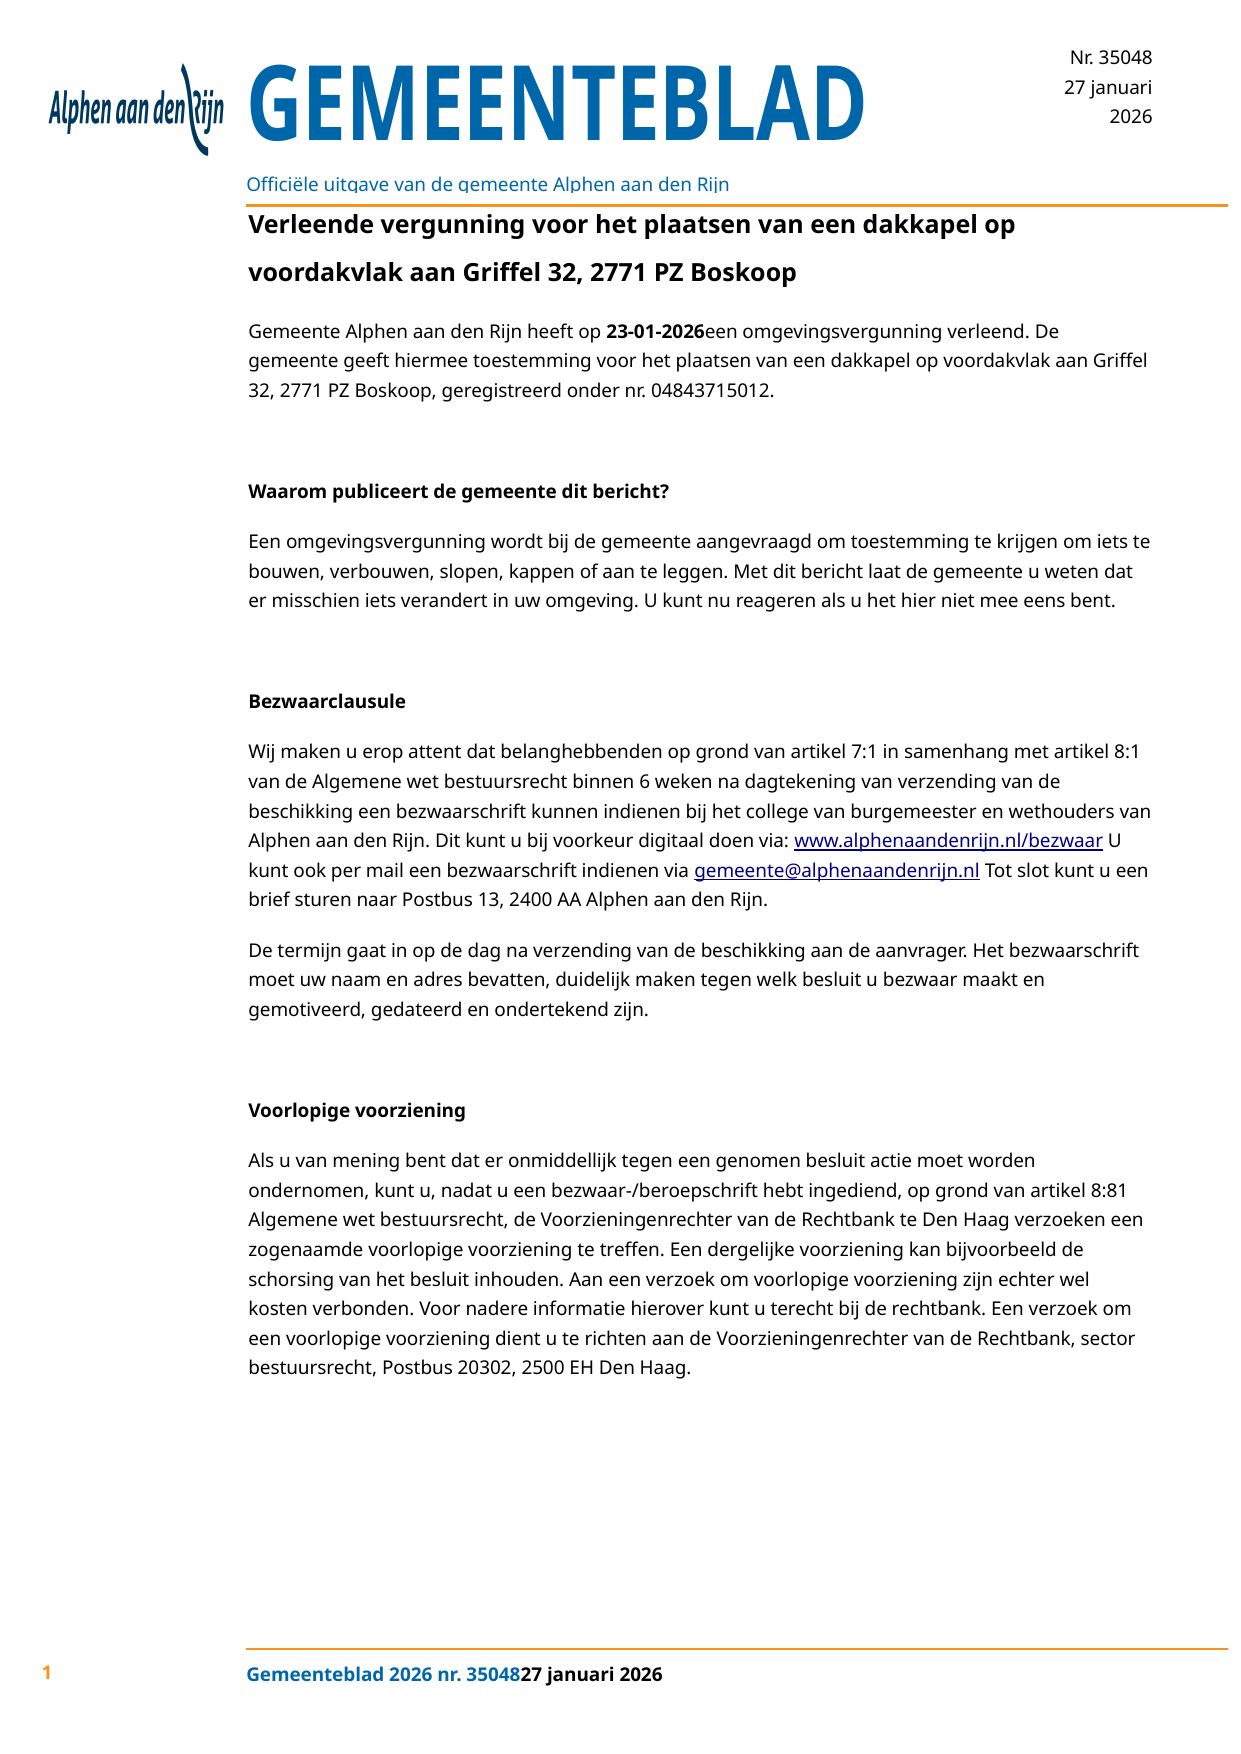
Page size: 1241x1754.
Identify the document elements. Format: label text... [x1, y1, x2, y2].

text De termijn gaat in op de dag na verzending van de beschikking aan de aanvrager. Het bezwaarschrift moet uw naam en adres bevatten, duidelijk maken tegen welk besluit u bezwaar maakt en gemotiveerd, gedateerd en ondertekend zijn. [248, 937, 1152, 1022]
picture [41, 47, 231, 172]
text Als u van mening bent dat er onmiddellijk tegen een genomen besluit actie moet worden ondernomen, kunt u, nadat u een bezwaar-/beroepschrift hebt ingediend, op grond van artikel 8:81 Algemene wet bestuursrecht, de Voorzieningenrechter van de Rechtbank te Den Haag verzoeken een zogenaamde voorlopige voorziening te treffen. Een dergelijke voorziening kan bijvoorbeeld de schorsing van het besluit inhouden. Aan een verzoek om voorlopige voorziening zijn echter wel kosten verbonden. Voor nadere informatie hierover kunt u terecht bij de rechtbank. Een verzoek om een voorlopige voorziening dient u te richten aan de Voorzieningenrechter van de Rechtbank, sector bestuursrecht, Postbus 20302, 2500 EH Den Haag. [248, 1147, 1152, 1380]
text Een omgevingsvergunning wordt bij de gemeente aangevraagd om toestemming te krijgen om iets te bouwen, verbouwen, slopen, kappen of aan te leggen. Met dit bericht laat de gemeente u weten dat er misschien iets verandert in uw omgeving. U kunt nu reageren als u het hier niet mee eens bent. [248, 528, 1152, 613]
text Bezwaarclausule [248, 688, 1152, 714]
text Verleende vergunning voor het plaatsen van een dakkapel op voordakvlak aan Griffel 32, 2771 PZ Boskoop [248, 207, 1152, 288]
text Voorlopige voorziening [248, 1097, 1152, 1123]
text Wij maken u erop attent dat belanghebbenden op grond van artikel 7:1 in samenhang met artikel 8:1 van de Algemene wet bestuursrecht binnen 6 weken na dagtekening van verzending van de beschikking een bezwaarschrift kunnen indienen bij het college van burgemeester en wethouders van Alphen aan den Rijn. Dit kunt u bij voorkeur digitaal doen via: www.alphenaandenrijn.nl/bezwaar U kunt ook per mail een bezwaarschrift indienen via gemeente@alphenaandenrijn.nl Tot slot kunt u een brief sturen naar Postbus 13, 2400 AA Alphen aan den Rijn. [248, 739, 1152, 912]
text Gemeente Alphen aan den Rijn heeft op 23-01-2026een omgevingsvergunning verleend. De gemeente geeft hiermee toestemming voor het plaatsen van een dakkapel op voordakvlak aan Griffel 32, 2771 PZ Boskoop, geregistreerd onder nr. 04843715012. [248, 318, 1152, 403]
text Waarom publiceert de gemeente dit bericht? [248, 478, 1152, 504]
